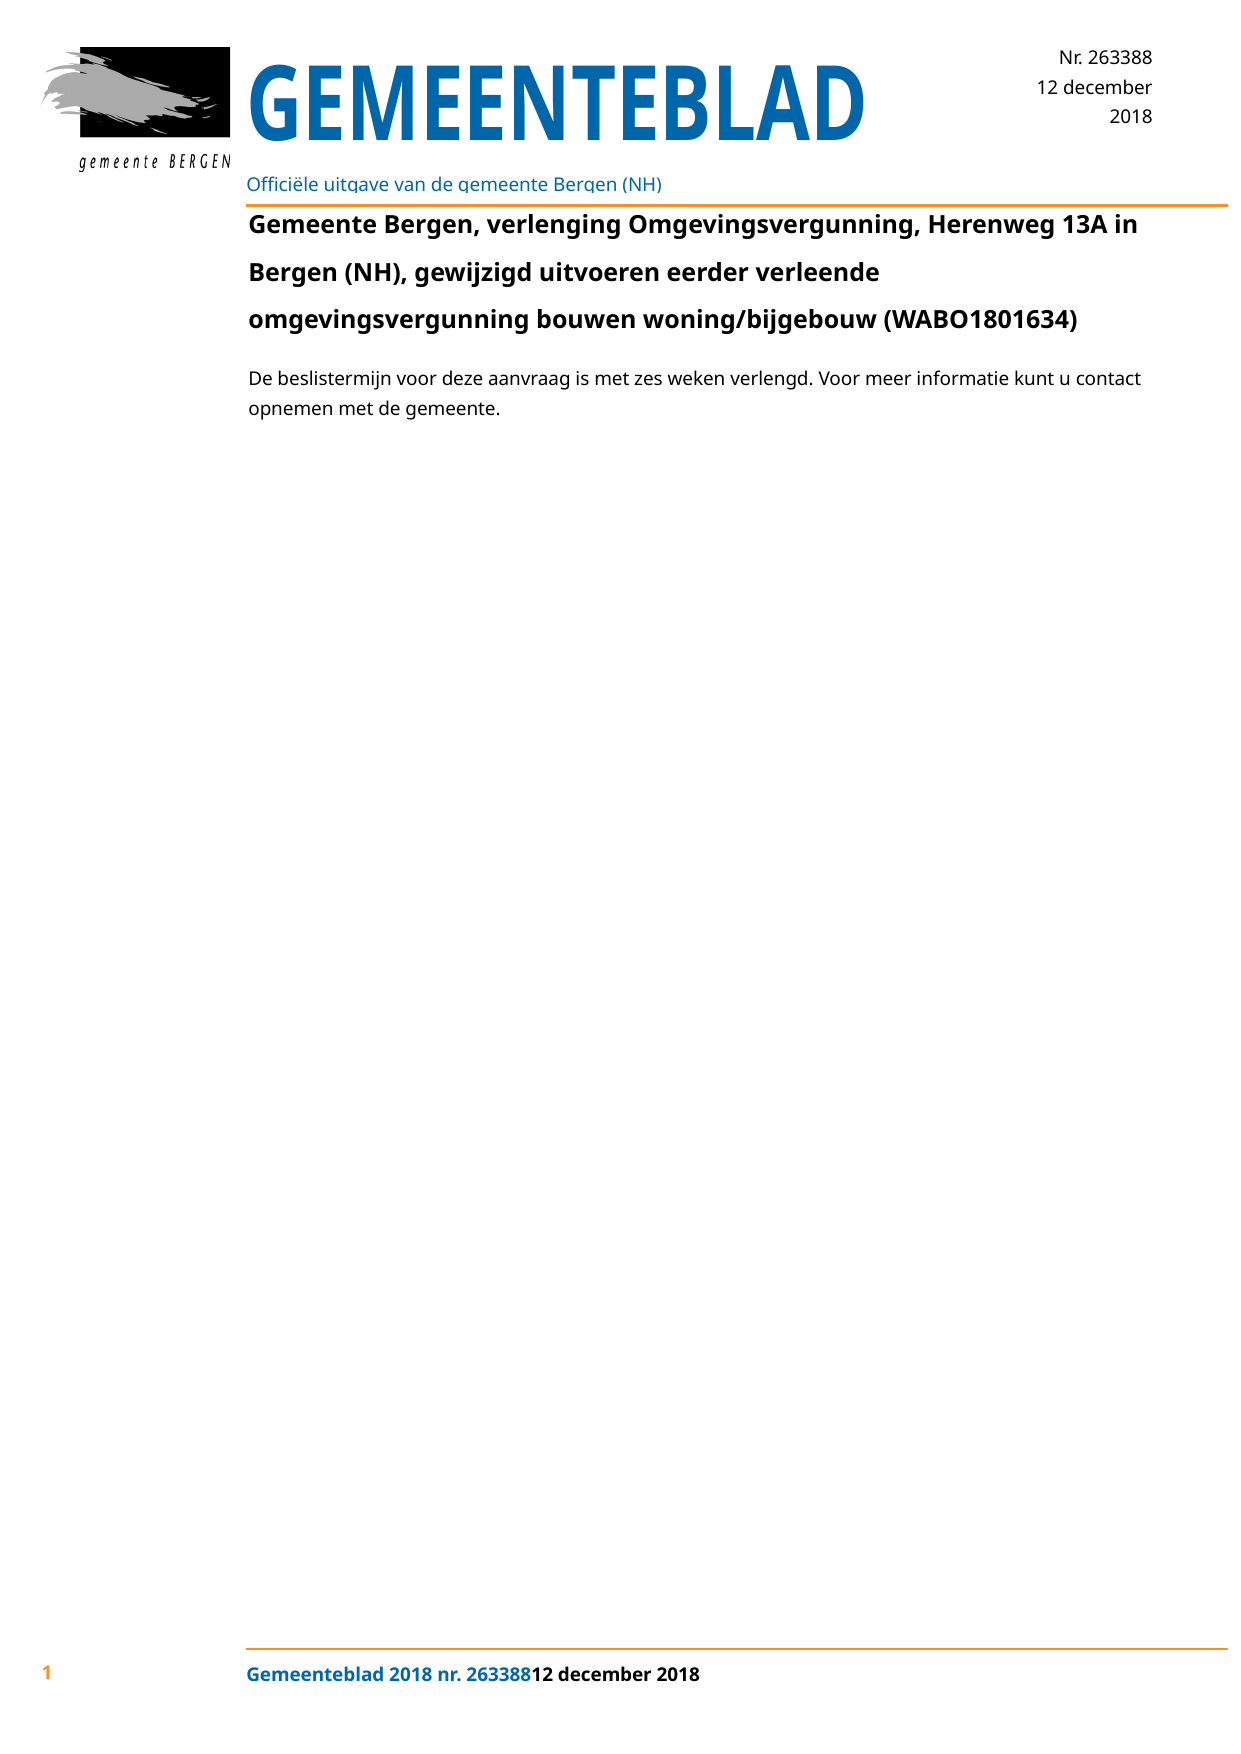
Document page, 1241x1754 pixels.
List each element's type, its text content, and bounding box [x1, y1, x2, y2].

text Gemeente Bergen, verlenging Omgevingsvergunning, Herenweg 13A in Bergen (NH), gewijzigd uitvoeren eerder verleende omgevingsvergunning bouwen woning/bijgebouw (WABO1801634) [248, 207, 1152, 336]
picture [41, 47, 231, 172]
text De beslistermijn voor deze aanvraag is met zes weken verlengd. Voor meer informatie kunt u contact opnemen met de gemeente. [248, 366, 1152, 421]
